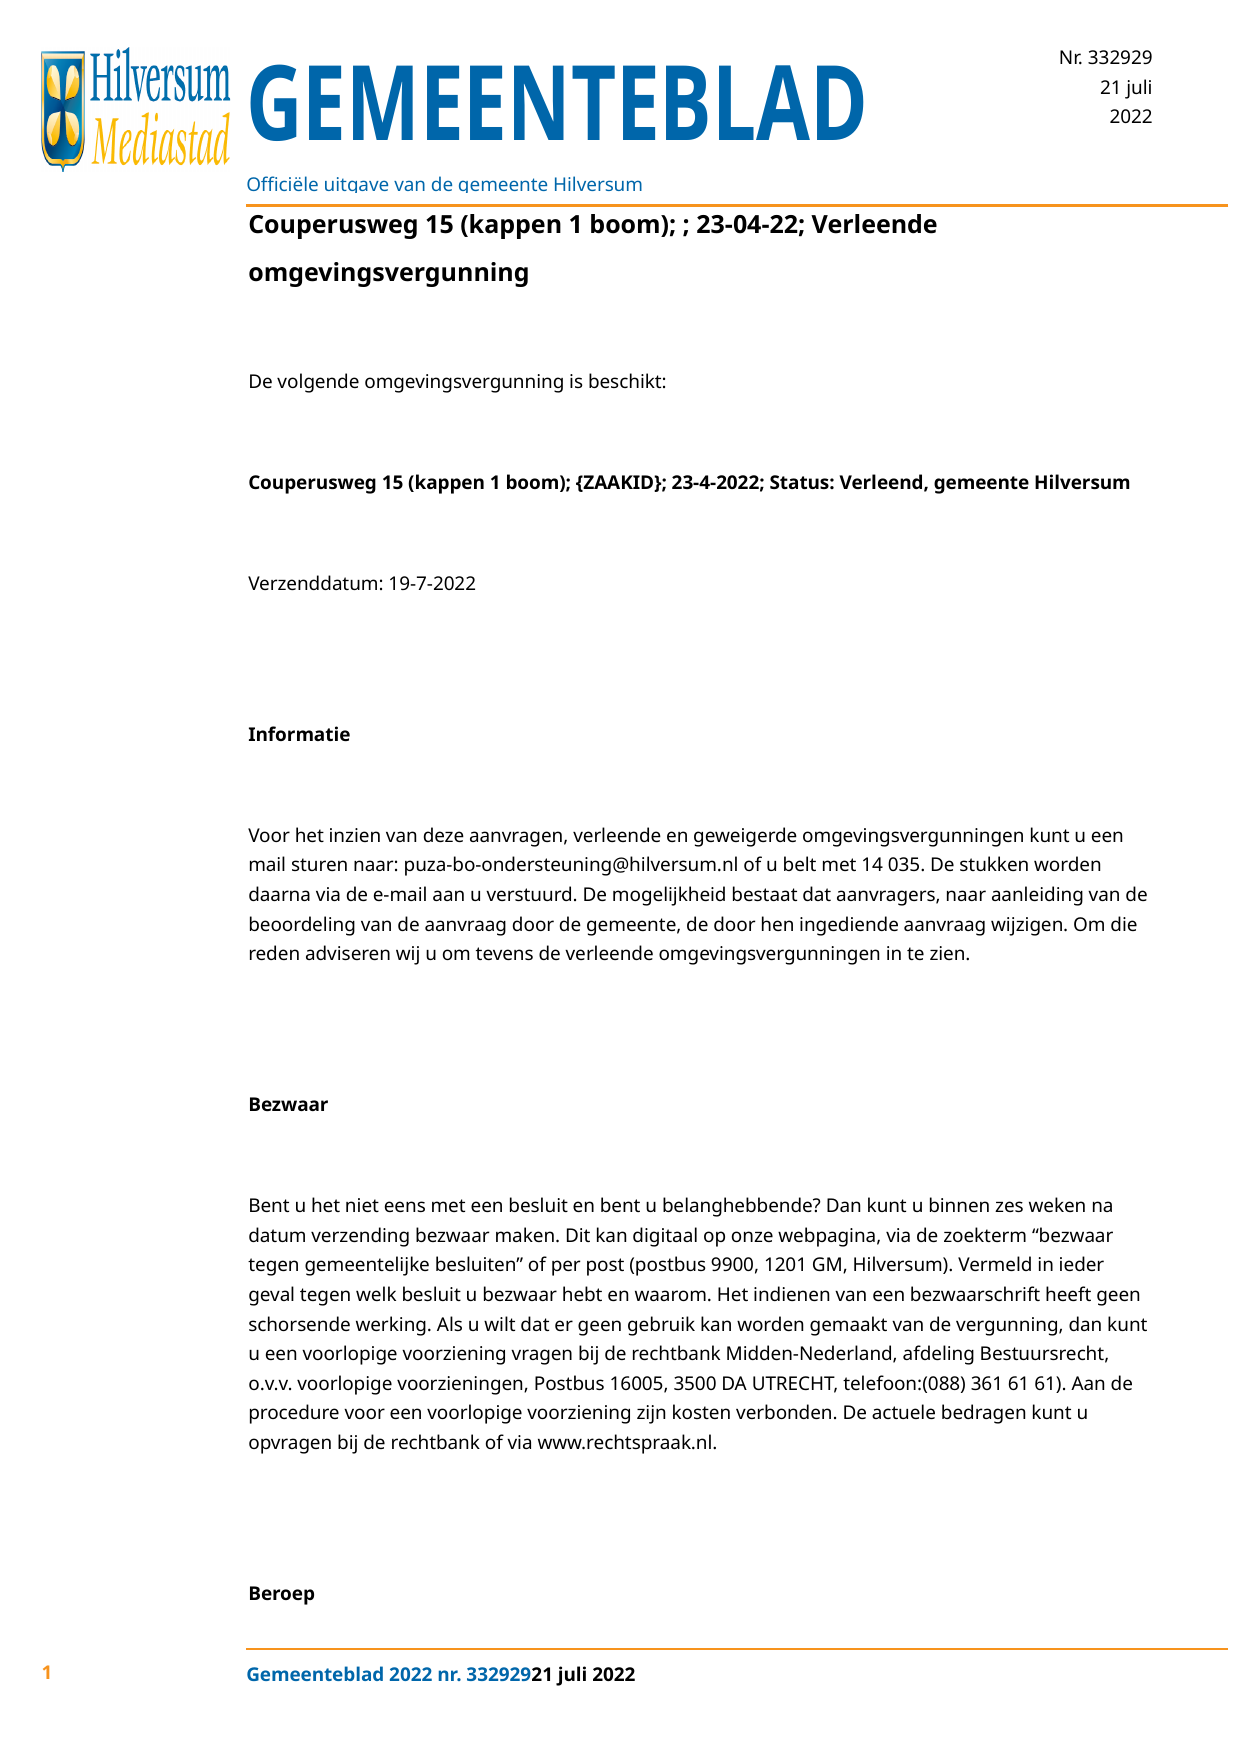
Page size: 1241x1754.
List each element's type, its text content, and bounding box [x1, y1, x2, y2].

text Bezwaar [248, 1092, 1152, 1117]
text Bent u het niet eens met een besluit en bent u belanghebbende? Dan kunt u binnen zes weken na datum verzending bezwaar maken. Dit kan digitaal op onze webpagina, via de zoekterm “bezwaar tegen gemeentelijke besluiten” of per post (postbus 9900, 1201 GM, Hilversum). Vermeld in ieder geval tegen welk besluit u bezwaar hebt en waarom. Het indienen van een bezwaarschrift heeft geen schorsende werking. Als u wilt dat er geen gebruik kan worden gemaakt van de vergunning, dan kunt u een voorlopige voorziening vragen bij de rechtbank Midden-Nederland, afdeling Bestuursrecht, o.v.v. voorlopige voorzieningen, Postbus 16005, 3500 DA UTRECHT, telefoon:(088) 361 61 61). Aan de procedure voor een voorlopige voorziening zijn kosten verbonden. De actuele bedragen kunt u opvragen bij de rechtbank of via www.rechtspraak.nl. [248, 1192, 1152, 1455]
text Couperusweg 15 (kappen 1 boom); {ZAAKID}; 23-4-2022; Status: Verleend, gemeente Hilversum [248, 469, 1152, 495]
text Verzenddatum: 19-7-2022 [248, 570, 1152, 596]
text Voor het inzien van deze aanvragen, verleende en geweigerde omgevingsvergunningen kunt u een mail sturen naar: puza-bo-ondersteuning@hilversum.nl of u belt met 14 035. De stukken worden daarna via de e-mail aan u verstuurd. De mogelijkheid bestaat dat aanvragers, naar aanleiding van de beoordeling van de aanvraag door de gemeente, de door hen ingediende aanvraag wijzigen. Om die reden adviseren wij u om tevens de verleende omgevingsvergunningen in te zien. [248, 822, 1152, 966]
text Couperusweg 15 (kappen 1 boom); ; 23-04-22; Verleende omgevingsvergunning [248, 207, 1152, 288]
text De volgende omgevingsvergunning is beschikt: [248, 368, 1152, 394]
picture [41, 47, 231, 172]
text Informatie [248, 721, 1152, 747]
text Beroep [248, 1580, 1152, 1606]
